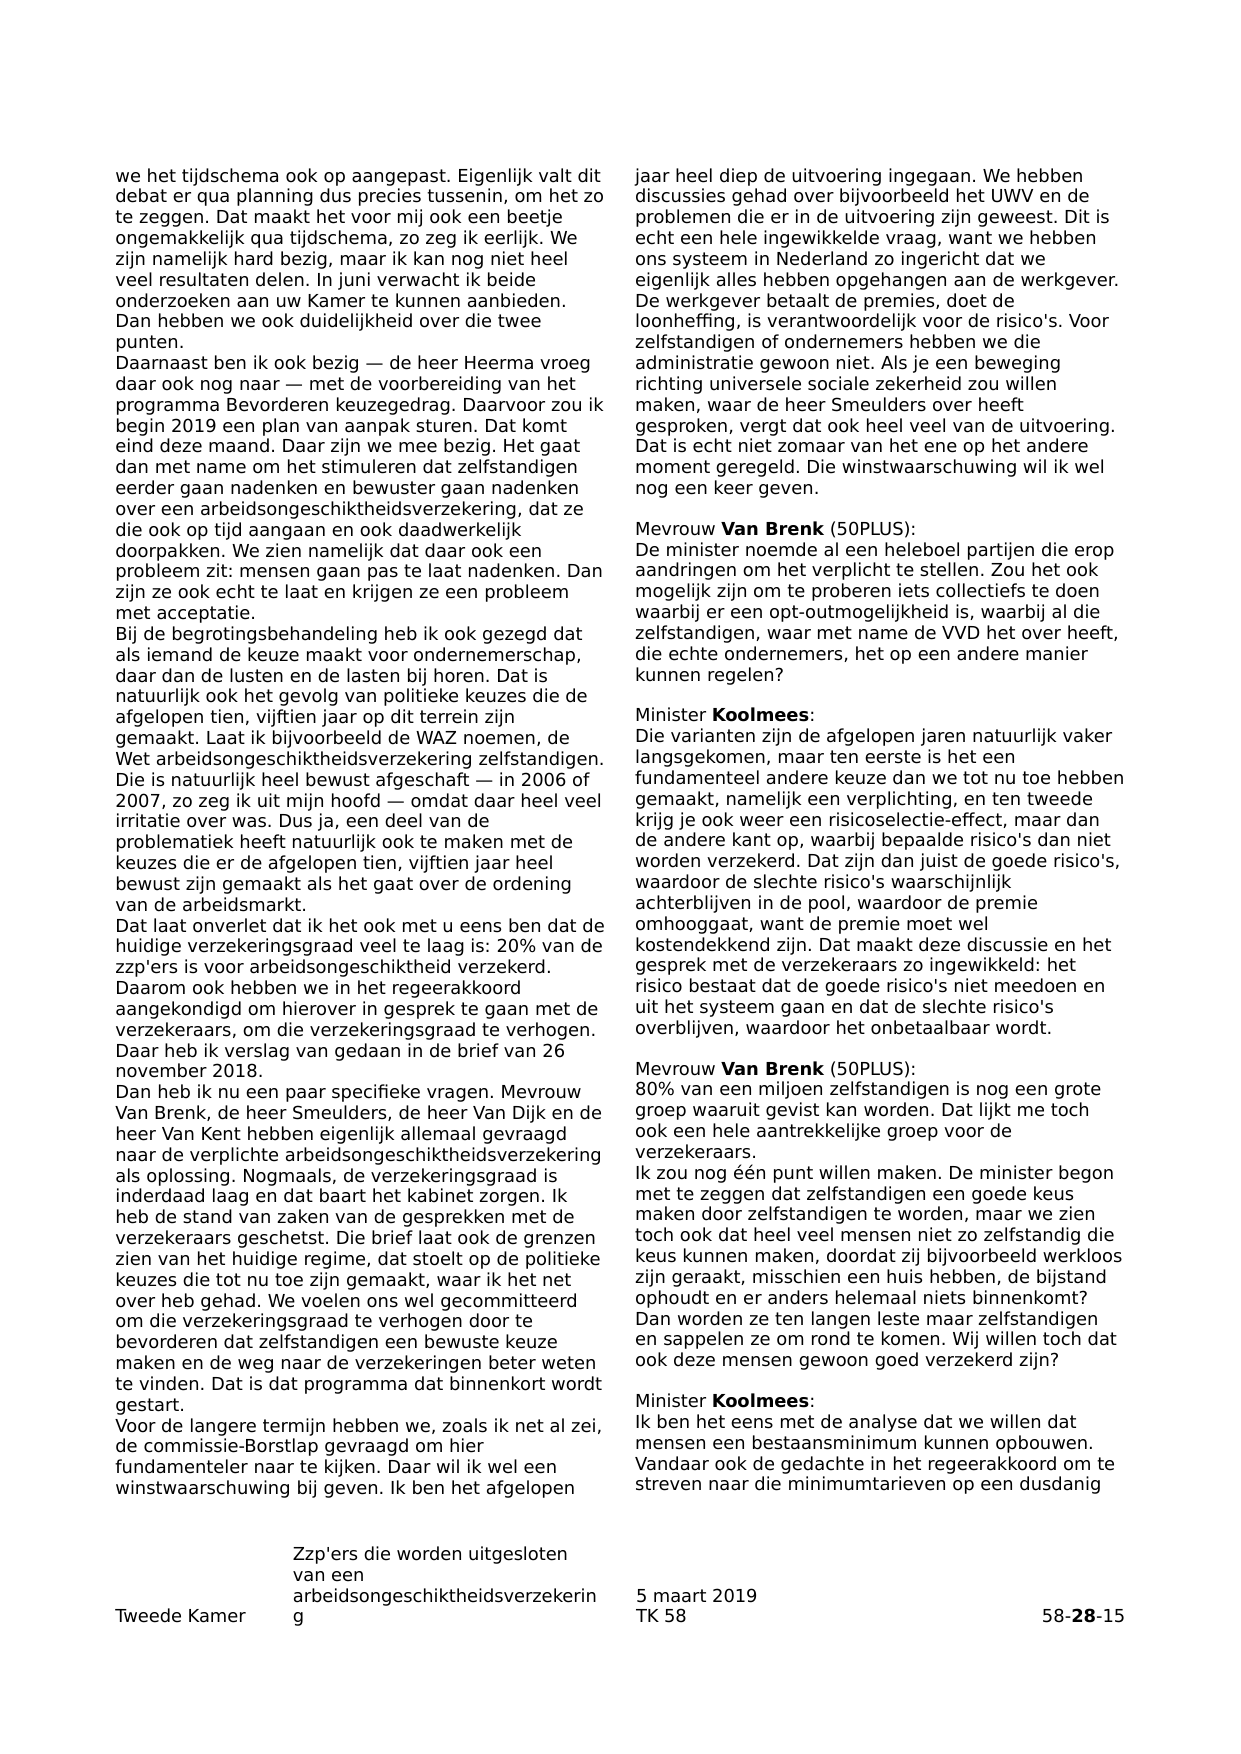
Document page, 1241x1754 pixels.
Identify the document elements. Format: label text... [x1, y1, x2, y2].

text Dat laat onverlet dat ik het ook met u eens ben dat de huidige verzekeringsgraad veel te laag is: 20% van de zzp'ers is voor arbeidsongeschiktheid verzekerd. Daarom ook hebben we in het regeerakkoord aangekondigd om hierover in gesprek te gaan met de verzekeraars, om die verzekeringsgraad te verhogen. Daar heb ik verslag van gedaan in de brief van 26 november 2018. [115, 915, 605, 1082]
text Dan heb ik nu een paar specifieke vragen. Mevrouw Van Brenk, de heer Smeulders, de heer Van Dijk en de heer Van Kent hebben eigenlijk allemaal gevraagd naar de verplichte arbeidsongeschiktheidsverzekering als oplossing. Nogmaals, de verzekeringsgraad is inderdaad laag en dat baart het kabinet zorgen. Ik heb de stand van zaken van de gesprekken met de verzekeraars geschetst. Die brief laat ook de grenzen zien van het huidige regime, dat stoelt op de politieke keuzes die tot nu toe zijn gemaakt, waar ik het net over heb gehad. We voelen ons wel gecommitteerd om die verzekeringsgraad te verhogen door te bevorderen dat zelfstandigen een bewuste keuze maken en de weg naar de verzekeringen beter weten te vinden. Dat is dat programma dat binnenkort wordt gestart. [115, 1082, 605, 1415]
text Mevrouw Van Brenk (50PLUS): [635, 519, 1125, 539]
text Voor de langere termijn hebben we, zoals ik net al zei, de commissie-Borstlap gevraagd om hier fundamenteler naar te kijken. Daar wil ik wel een winstwaarschuwing bij geven. Ik ben het afgelopen [115, 1415, 605, 1499]
text 80% van een miljoen zelfstandigen is nog een grote groep waaruit gevist kan worden. Dat lijkt me toch ook een hele aantrekkelijke groep voor de verzekeraars. [635, 1079, 1125, 1162]
text De minister noemde al een heleboel partijen die erop aandringen om het verplicht te stellen. Zou het ook mogelijk zijn om te proberen iets collectiefs te doen waarbij er een opt-outmogelijkheid is, waarbij al die zelfstandigen, waar met name de VVD het over heeft, die echte ondernemers, het op een andere manier kunnen regelen? [635, 539, 1125, 685]
text Ik zou nog één punt willen maken. De minister begon met te zeggen dat zelfstandigen een goede keus maken door zelfstandigen te worden, maar we zien toch ook dat heel veel mensen niet zo zelfstandig die keus kunnen maken, doordat zij bijvoorbeeld werkloos zijn geraakt, misschien een huis hebben, de bijstand ophoudt en er anders helemaal niets binnenkomt? Dan worden ze ten langen leste maar zelfstandigen en sappelen ze om rond te komen. Wij willen toch dat ook deze mensen gewoon goed verzekerd zijn? [635, 1162, 1125, 1371]
text Minister Koolmees: [635, 1391, 1125, 1412]
text Daarnaast ben ik ook bezig — de heer Heerma vroeg daar ook nog naar — met de voorbereiding van het programma Bevorderen keuzegedrag. Daarvoor zou ik begin 2019 een plan van aanpak sturen. Dat komt eind deze maand. Daar zijn we mee bezig. Het gaat dan met name om het stimuleren dat zelfstandigen eerder gaan nadenken en bewuster gaan nadenken over een arbeidsongeschiktheidsverzekering, dat ze die ook op tijd aangaan en ook daadwerkelijk doorpakken. We zien namelijk dat daar ook een probleem zit: mensen gaan pas te laat nadenken. Dan zijn ze ook echt te laat en krijgen ze een probleem met acceptatie. [115, 353, 605, 624]
text Die varianten zijn de afgelopen jaren natuurlijk vaker langsgekomen, maar ten eerste is het een fundamenteel andere keuze dan we tot nu toe hebben gemaakt, namelijk een verplichting, en ten tweede krijg je ook weer een risicoselectie-effect, maar dan de andere kant op, waarbij bepaalde risico's dan niet worden verzekerd. Dat zijn dan juist de goede risico's, waardoor de slechte risico's waarschijnlijk achterblijven in de pool, waardoor de premie omhooggaat, want de premie moet wel kostendekkend zijn. Dat maakt deze discussie en het gesprek met de verzekeraars zo ingewikkeld: het risico bestaat dat de goede risico's niet meedoen en uit het systeem gaan en dat de slechte risico's overblijven, waardoor het onbetaalbaar wordt. [635, 726, 1125, 1038]
text jaar heel diep de uitvoering ingegaan. We hebben discussies gehad over bijvoorbeeld het UWV en de problemen die er in de uitvoering zijn geweest. Dit is echt een hele ingewikkelde vraag, want we hebben ons systeem in Nederland zo ingericht dat we eigenlijk alles hebben opgehangen aan de werkgever. De werkgever betaalt de premies, doet de loonheffing, is verantwoordelijk voor de risico's. Voor zelfstandigen of ondernemers hebben we die administratie gewoon niet. Als je een beweging richting universele sociale zekerheid zou willen maken, waar de heer Smeulders over heeft gesproken, vergt dat ook heel veel van de uitvoering. Dat is echt niet zomaar van het ene op het andere moment geregeld. Die winstwaarschuwing wil ik wel nog een keer geven. [635, 165, 1125, 499]
text Minister Koolmees: [635, 705, 1125, 726]
text Ik ben het eens met de analyse dat we willen dat mensen een bestaansminimum kunnen opbouwen. Vandaar ook de gedachte in het regeerakkoord om te streven naar die minimumtarieven op een dusdanig [635, 1412, 1125, 1495]
text Mevrouw Van Brenk (50PLUS): [635, 1058, 1125, 1079]
text Bij de begrotingsbehandeling heb ik ook gezegd dat als iemand de keuze maakt voor ondernemerschap, daar dan de lusten en de lasten bij horen. Dat is natuurlijk ook het gevolg van politieke keuzes die de afgelopen tien, vijftien jaar op dit terrein zijn gemaakt. Laat ik bijvoorbeeld de WAZ noemen, de Wet arbeidsongeschiktheidsverzekering zelfstandigen. Die is natuurlijk heel bewust afgeschaft — in 2006 of 2007, zo zeg ik uit mijn hoofd — omdat daar heel veel irritatie over was. Dus ja, een deel van de problematiek heeft natuurlijk ook te maken met de keuzes die er de afgelopen tien, vijftien jaar heel bewust zijn gemaakt als het gaat over de ordening van de arbeidsmarkt. [115, 624, 605, 915]
text we het tijdschema ook op aangepast. Eigenlijk valt dit debat er qua planning dus precies tussenin, om het zo te zeggen. Dat maakt het voor mij ook een beetje ongemakkelijk qua tijdschema, zo zeg ik eerlijk. We zijn namelijk hard bezig, maar ik kan nog niet heel veel resultaten delen. In juni verwacht ik beide onderzoeken aan uw Kamer te kunnen aanbieden. Dan hebben we ook duidelijkheid over die twee punten. [115, 165, 605, 353]
